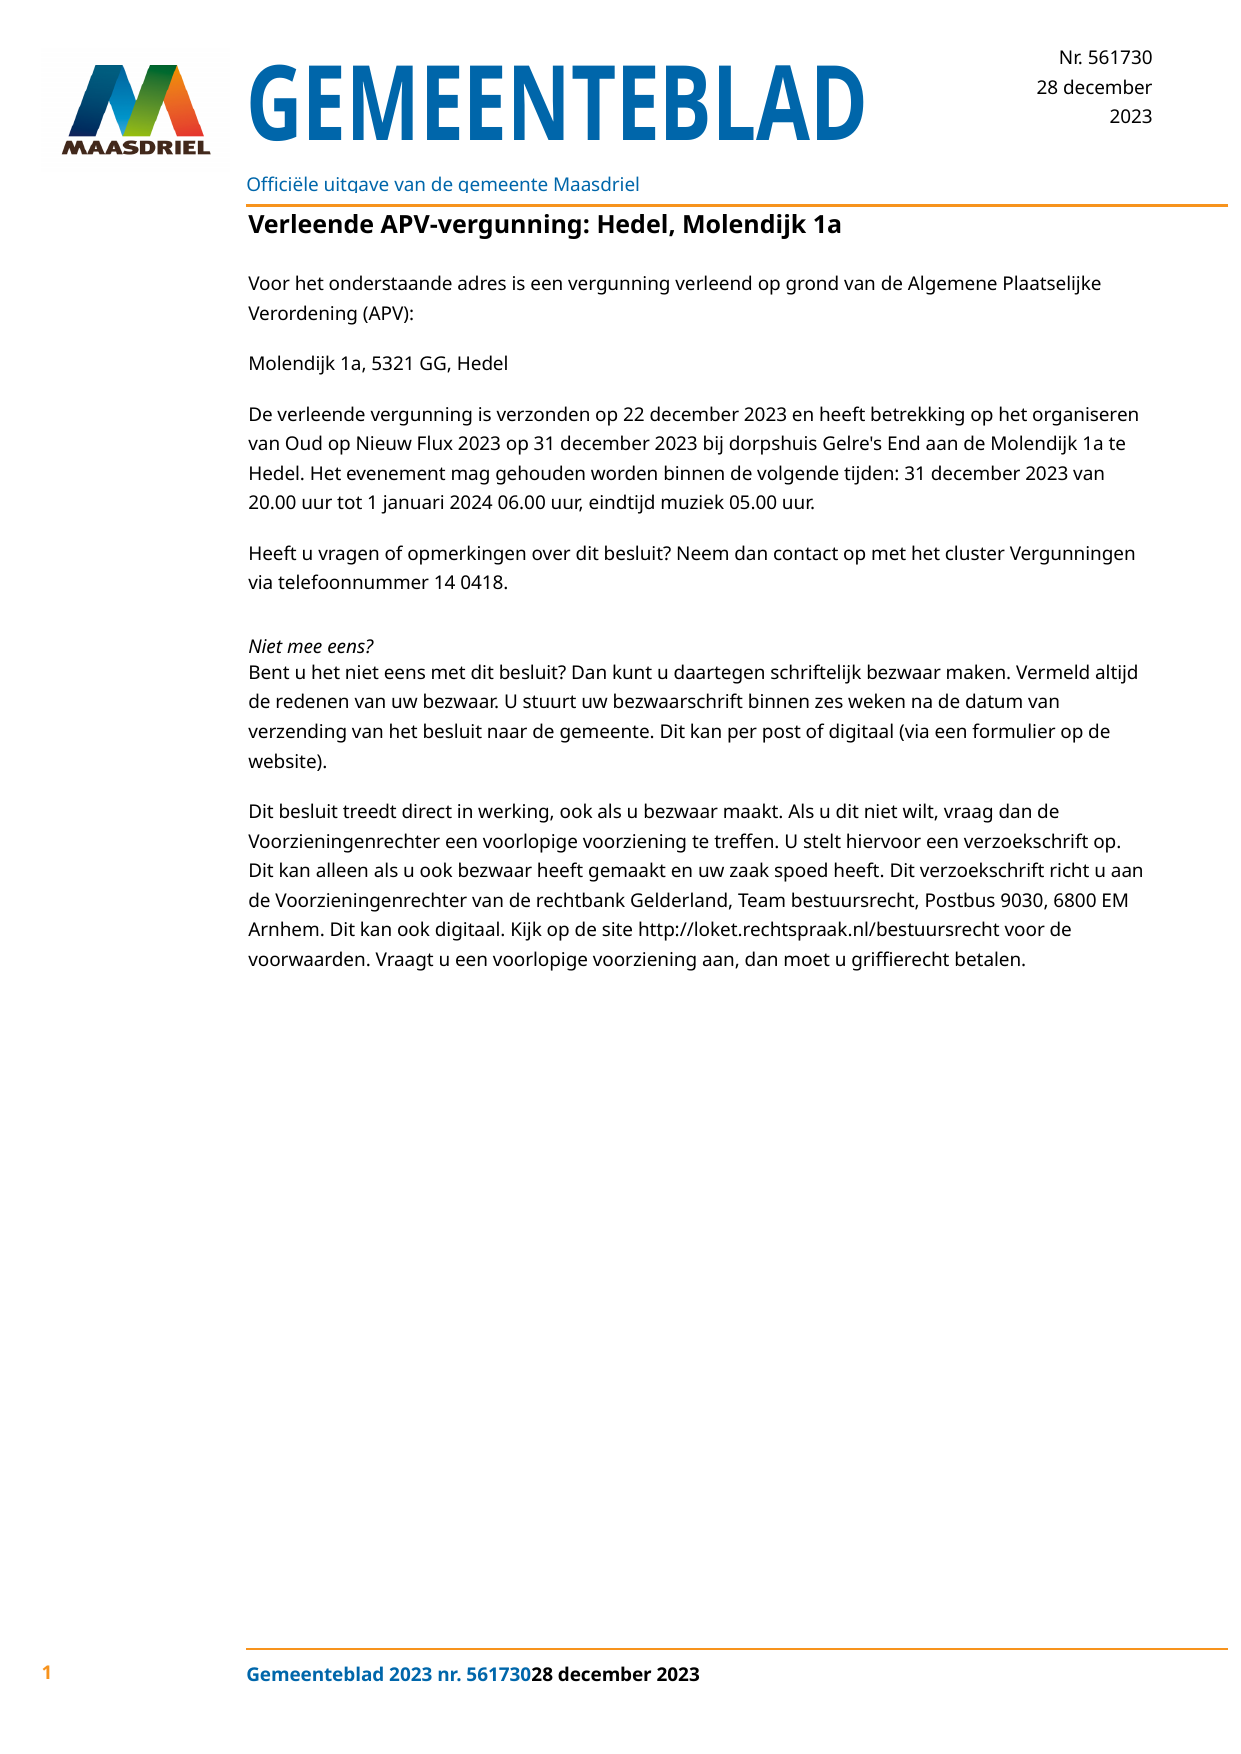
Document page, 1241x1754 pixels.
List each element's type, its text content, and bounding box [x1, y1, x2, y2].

picture [41, 47, 231, 172]
text Bent u het niet eens met dit besluit? Dan kunt u daartegen schriftelijk bezwaar maken. Vermeld altijd de redenen van uw bezwaar. U stuurt uw bezwaarschrift binnen zes weken na de datum van verzending van het besluit naar de gemeente. Dit kan per post of digitaal (via een formulier op de website). [248, 659, 1152, 774]
text Voor het onderstaande adres is een vergunning verleend op grond van de Algemene Plaatselijke Verordening (APV): [248, 270, 1152, 326]
text Heeft u vragen of opmerkingen over dit besluit? Neem dan contact op met het cluster Vergunningen via telefoonnummer 14 0418. [248, 540, 1152, 595]
text Verleende APV-vergunning: Hedel, Molendijk 1a [248, 207, 1152, 241]
text Dit besluit treedt direct in werking, ook als u bezwaar maakt. Als u dit niet wilt, vraag dan de Voorzieningenrechter een voorlopige voorziening te treffen. U stelt hiervoor een verzoekschrift op. Dit kan alleen als u ook bezwaar heeft gemaakt en uw zaak spoed heeft. Dit verzoekschrift richt u aan de Voorzieningenrechter van de rechtbank Gelderland, Team bestuursrecht, Postbus 9030, 6800 EM Arnhem. Dit kan ook digitaal. Kijk op de site http://loket.rechtspraak.nl/bestuursrecht voor de voorwaarden. Vraagt u een voorlopige voorziening aan, dan moet u griffierecht betalen. [248, 798, 1152, 972]
text Niet mee eens? [248, 633, 1152, 659]
text De verleende vergunning is verzonden op 22 december 2023 en heeft betrekking op het organiseren van Oud op Nieuw Flux 2023 op 31 december 2023 bij dorpshuis Gelre's End aan de Molendijk 1a te Hedel. Het evenement mag gehouden worden binnen de volgende tijden: 31 december 2023 van 20.00 uur tot 1 januari 2024 06.00 uur, eindtijd muziek 05.00 uur. [248, 401, 1152, 515]
text Molendijk 1a, 5321 GG, Hedel [248, 350, 1152, 376]
